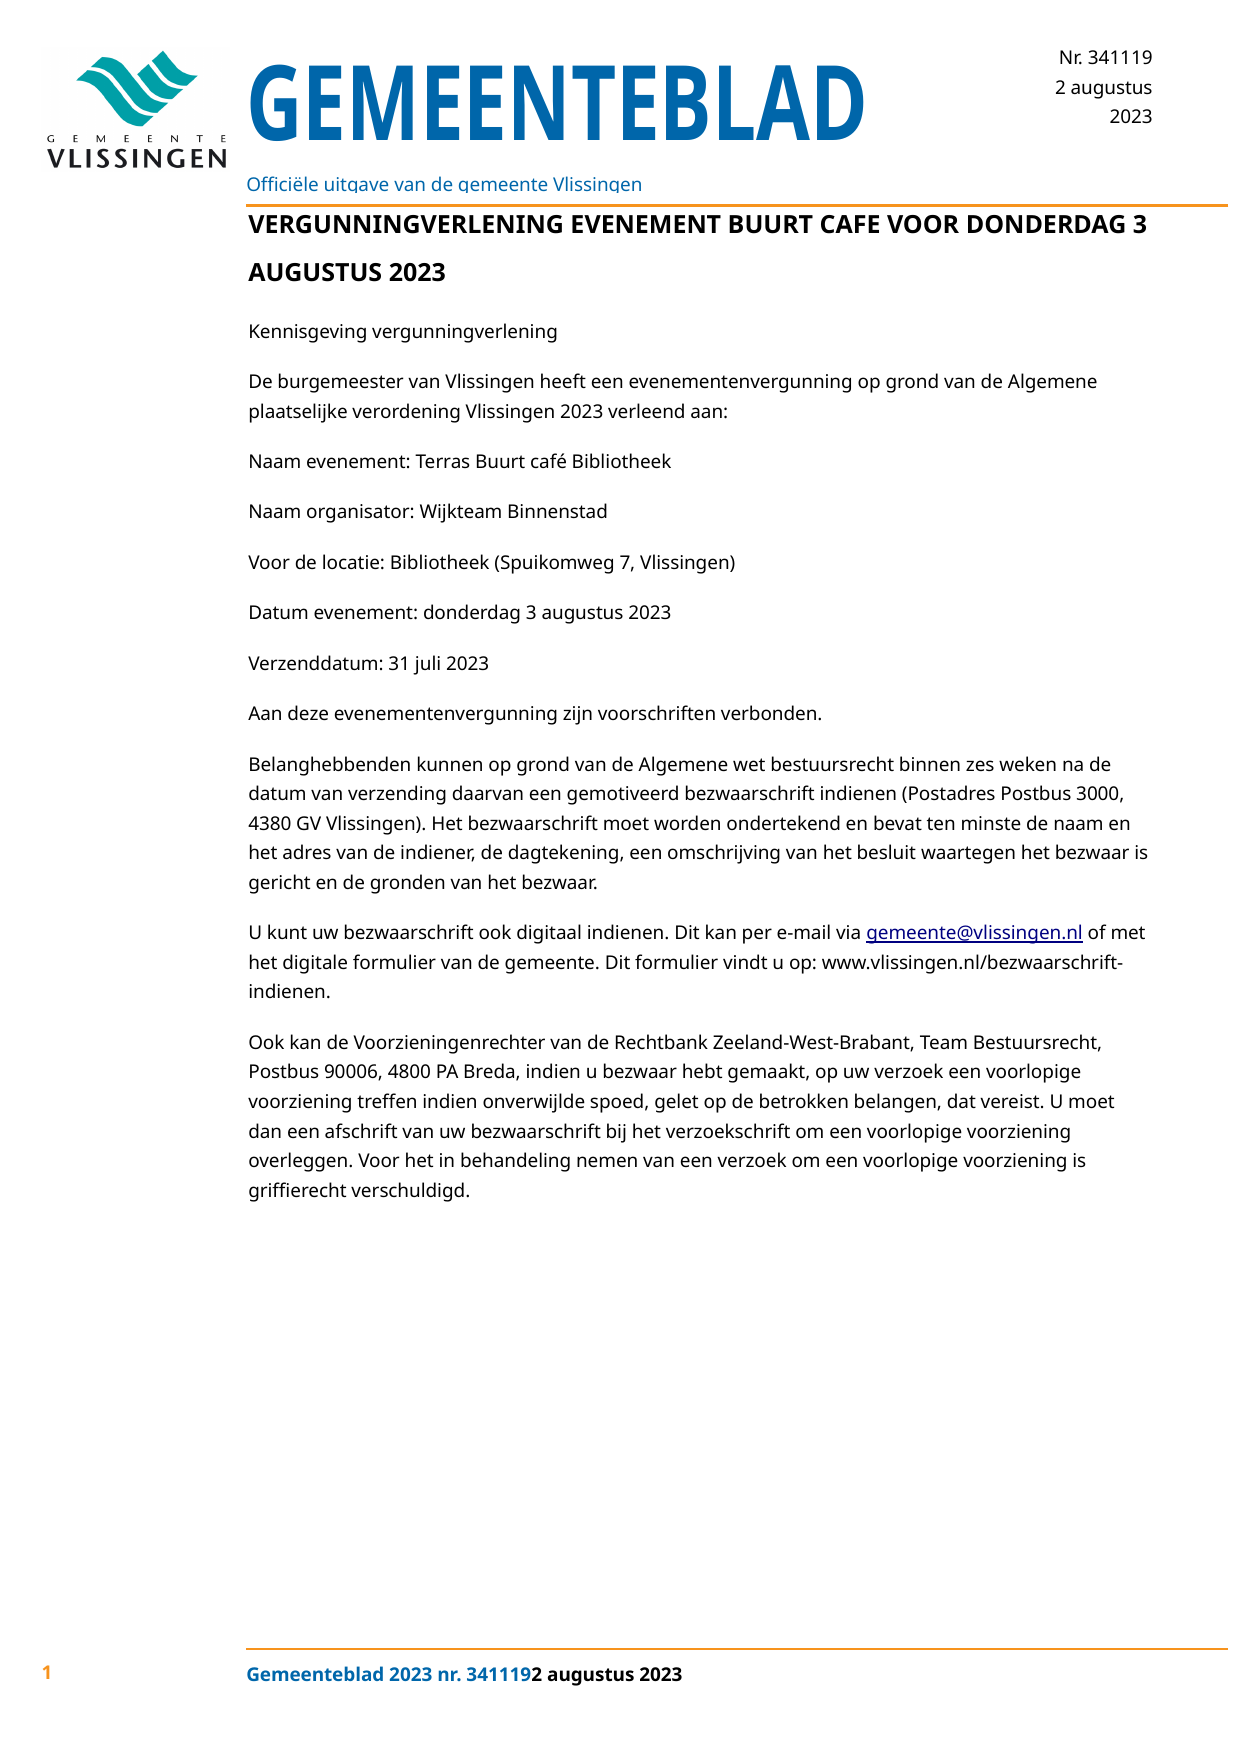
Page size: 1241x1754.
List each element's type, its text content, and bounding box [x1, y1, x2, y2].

picture [41, 47, 231, 172]
text Ook kan de Voorzieningenrechter van de Rechtbank Zeeland-West-Brabant, Team Bestuursrecht, Postbus 90006, 4800 PA Breda, indien u bezwaar hebt gemaakt, op uw verzoek een voorlopige voorziening treffen indien onverwijlde spoed, gelet op de betrokken belangen, dat vereist. U moet dan een afschrift van uw bezwaarschrift bij het verzoekschrift om een voorlopige voorziening overleggen. Voor het in behandeling nemen van een verzoek om een voorlopige voorziening is griffierecht verschuldigd. [248, 1029, 1152, 1203]
text Kennisgeving vergunningverlening [248, 318, 1152, 344]
text VERGUNNINGVERLENING EVENEMENT BUURT CAFE VOOR DONDERDAG 3 AUGUSTUS 2023 [248, 207, 1152, 288]
text Voor de locatie: Bibliotheek (Spuikomweg 7, Vlissingen) [248, 549, 1152, 575]
text Aan deze evenementenvergunning zijn voorschriften verbonden. [248, 700, 1152, 726]
text Naam evenement: Terras Buurt café Bibliotheek [248, 448, 1152, 474]
text Datum evenement: donderdag 3 augustus 2023 [248, 599, 1152, 625]
text De burgemeester van Vlissingen heeft een evenementenvergunning op grond van de Algemene plaatselijke verordening Vlissingen 2023 verleend aan: [248, 368, 1152, 424]
text Verzenddatum: 31 juli 2023 [248, 650, 1152, 676]
text U kunt uw bezwaarschrift ook digitaal indienen. Dit kan per e-mail via gemeente@vlissingen.nl of met het digitale formulier van de gemeente. Dit formulier vindt u op: www.vlissingen.nl/bezwaarschrift-indienen. [248, 919, 1152, 1004]
text Naam organisator: Wijkteam Binnenstad [248, 499, 1152, 524]
text Belanghebbenden kunnen op grond van de Algemene wet bestuursrecht binnen zes weken na de datum van verzending daarvan een gemotiveerd bezwaarschrift indienen (Postadres Postbus 3000, 4380 GV Vlissingen). Het bezwaarschrift moet worden ondertekend en bevat ten minste de naam en het adres van de indiener, de dagtekening, een omschrijving van het besluit waartegen het bezwaar is gericht en de gronden van het bezwaar. [248, 751, 1152, 895]
